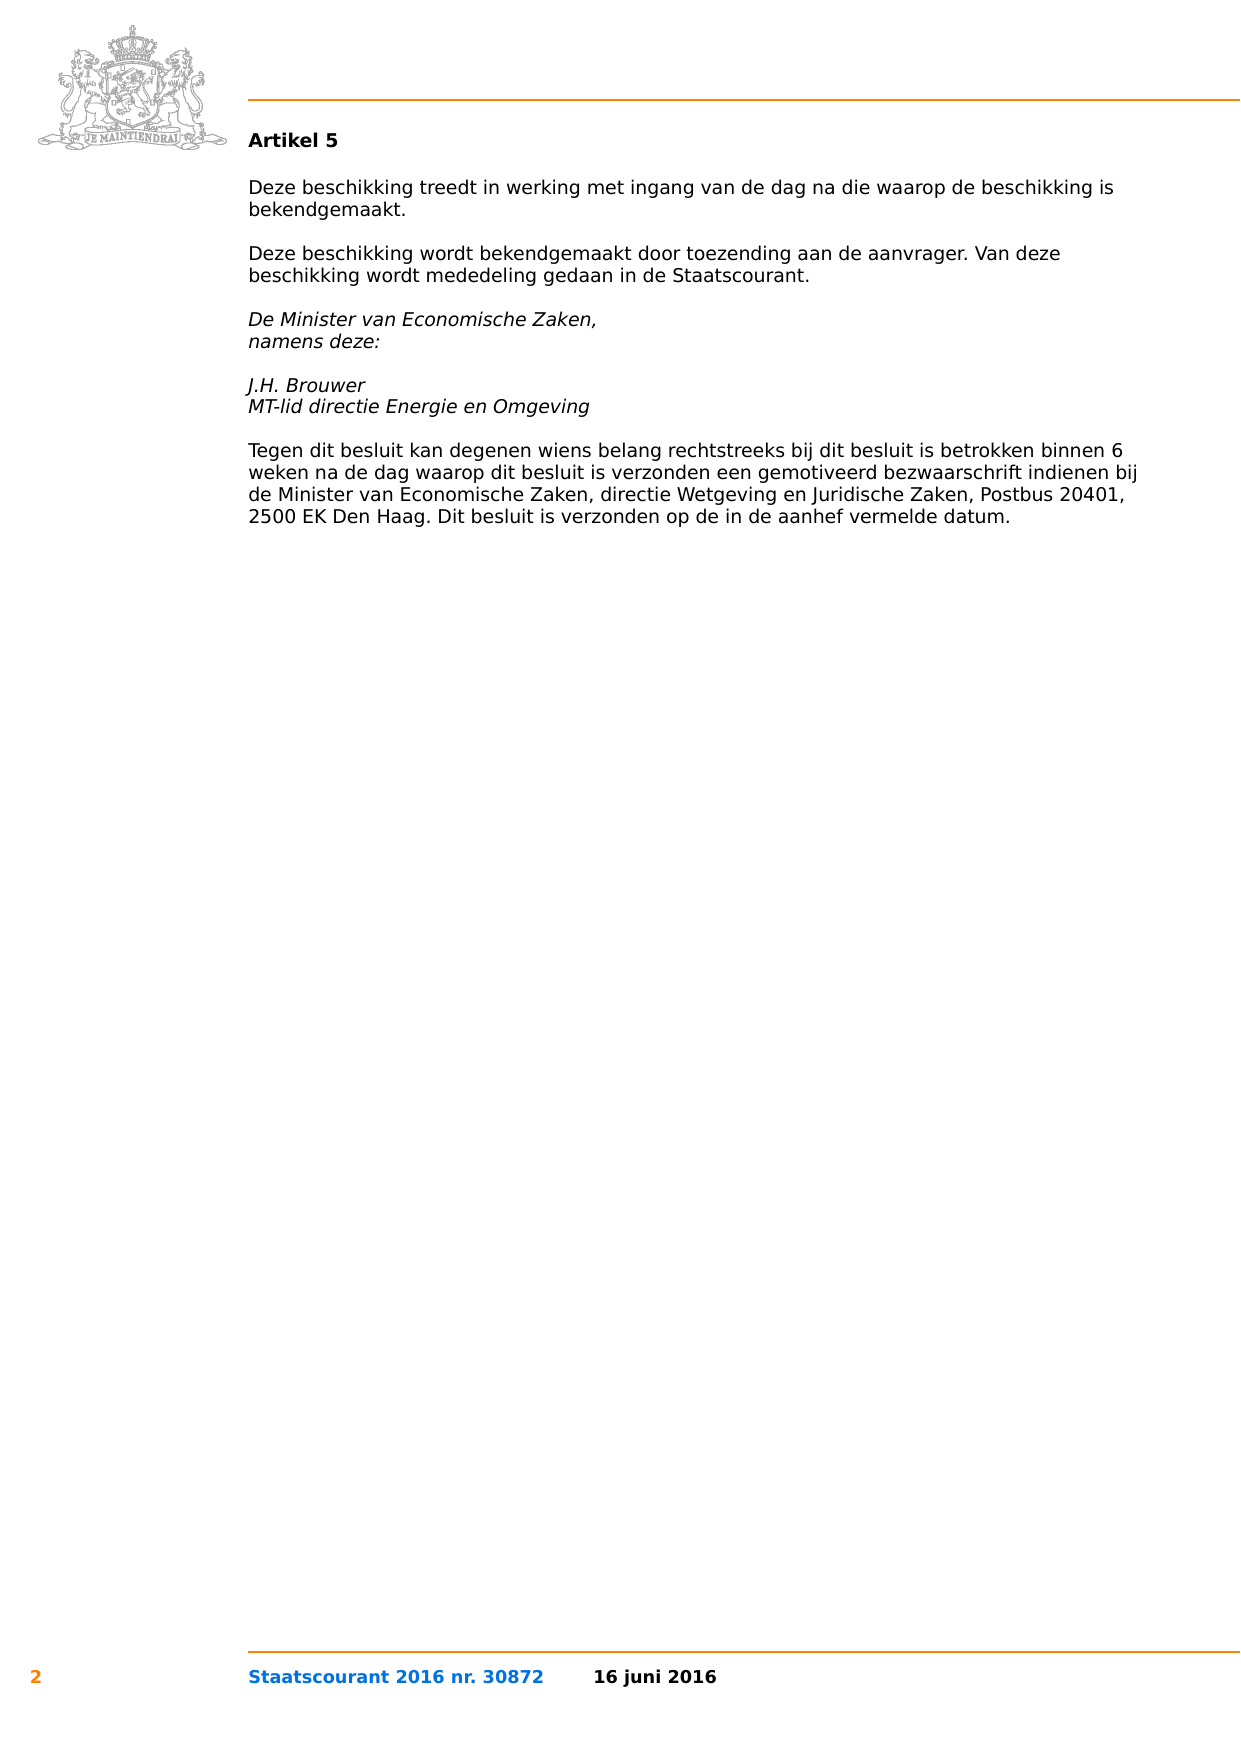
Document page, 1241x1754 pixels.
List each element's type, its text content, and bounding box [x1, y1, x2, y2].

text De Minister van Economische Zaken, namens deze: J.H. Brouwer MT-lid directie Energie en Omgeving [248, 308, 1163, 418]
picture [38, 25, 227, 150]
text Deze beschikking treedt in werking met ingang van de dag na die waarop de beschikking is bekendgemaakt. [248, 177, 1163, 221]
subtitle Artikel 5 [248, 130, 1163, 152]
text Deze beschikking wordt bekendgemaakt door toezending aan de aanvrager. Van deze beschikking wordt mededeling gedaan in de Staatscourant. [248, 243, 1163, 287]
text Tegen dit besluit kan degenen wiens belang rechtstreeks bij dit besluit is betrokken binnen 6 weken na de dag waarop dit besluit is verzonden een gemotiveerd bezwaarschrift indienen bij de Minister van Economische Zaken, directie Wetgeving en Juridische Zaken, Postbus 20401, 2500 EK Den Haag. Dit besluit is verzonden op de in de aanhef vermelde datum. [248, 440, 1163, 528]
